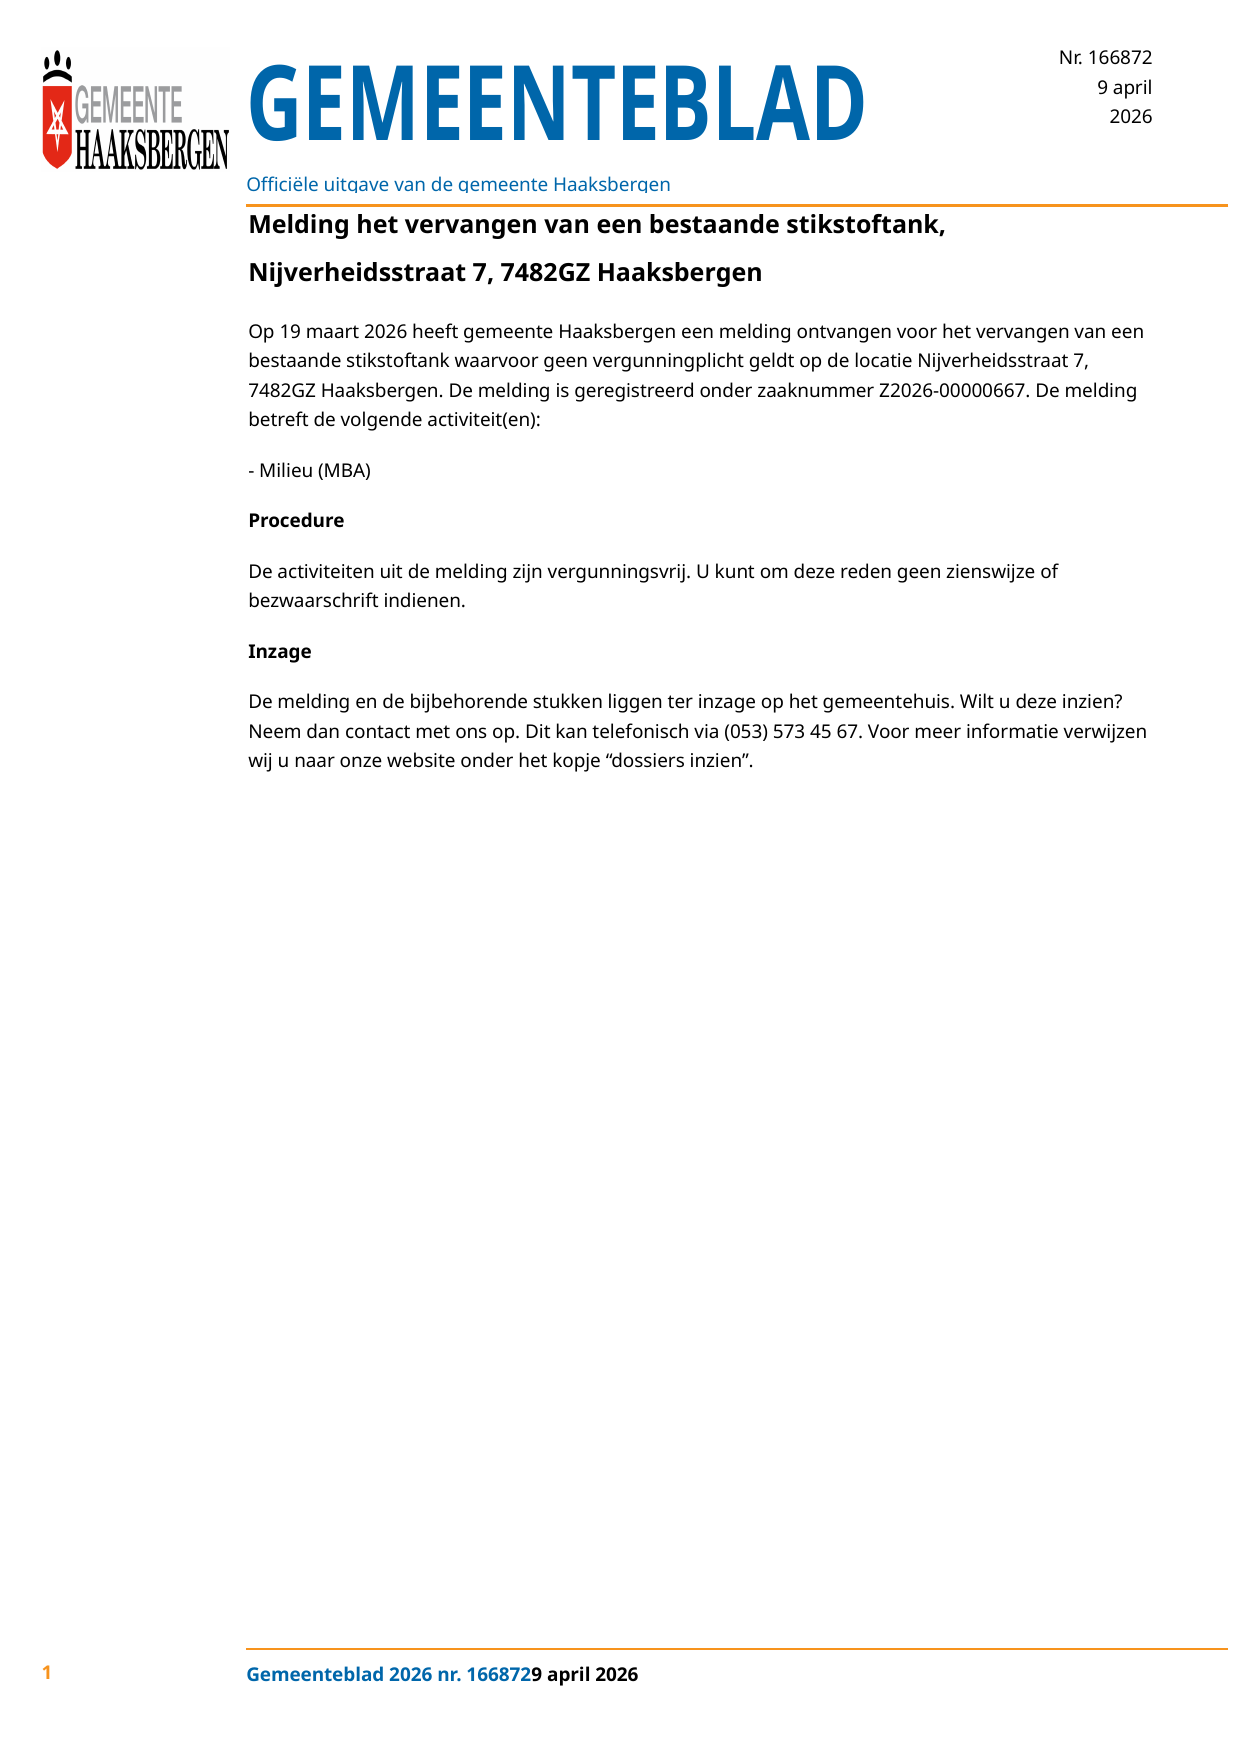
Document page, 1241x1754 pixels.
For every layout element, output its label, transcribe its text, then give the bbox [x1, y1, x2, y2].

text Inzage [248, 638, 1152, 664]
text - Milieu (MBA) [248, 457, 1152, 483]
picture [41, 47, 231, 172]
text Procedure [248, 507, 1152, 533]
text De melding en de bijbehorende stukken liggen ter inzage op het gemeentehuis. Wilt u deze inzien? Neem dan contact met ons op. Dit kan telefonisch via (053) 573 45 67. Voor meer informatie verwijzen wij u naar onze website onder het kopje “dossiers inzien”. [248, 688, 1152, 773]
text De activiteiten uit de melding zijn vergunningsvrij. U kunt om deze reden geen zienswijze of bezwaarschrift indienen. [248, 558, 1152, 613]
text Melding het vervangen van een bestaande stikstoftank, Nijverheidsstraat 7, 7482GZ Haaksbergen [248, 207, 1152, 288]
text Op 19 maart 2026 heeft gemeente Haaksbergen een melding ontvangen voor het vervangen van een bestaande stikstoftank waarvoor geen vergunningplicht geldt op de locatie Nijverheidsstraat 7, 7482GZ Haaksbergen. De melding is geregistreerd onder zaaknummer Z2026-00000667. De melding betreft de volgende activiteit(en): [248, 318, 1152, 432]
